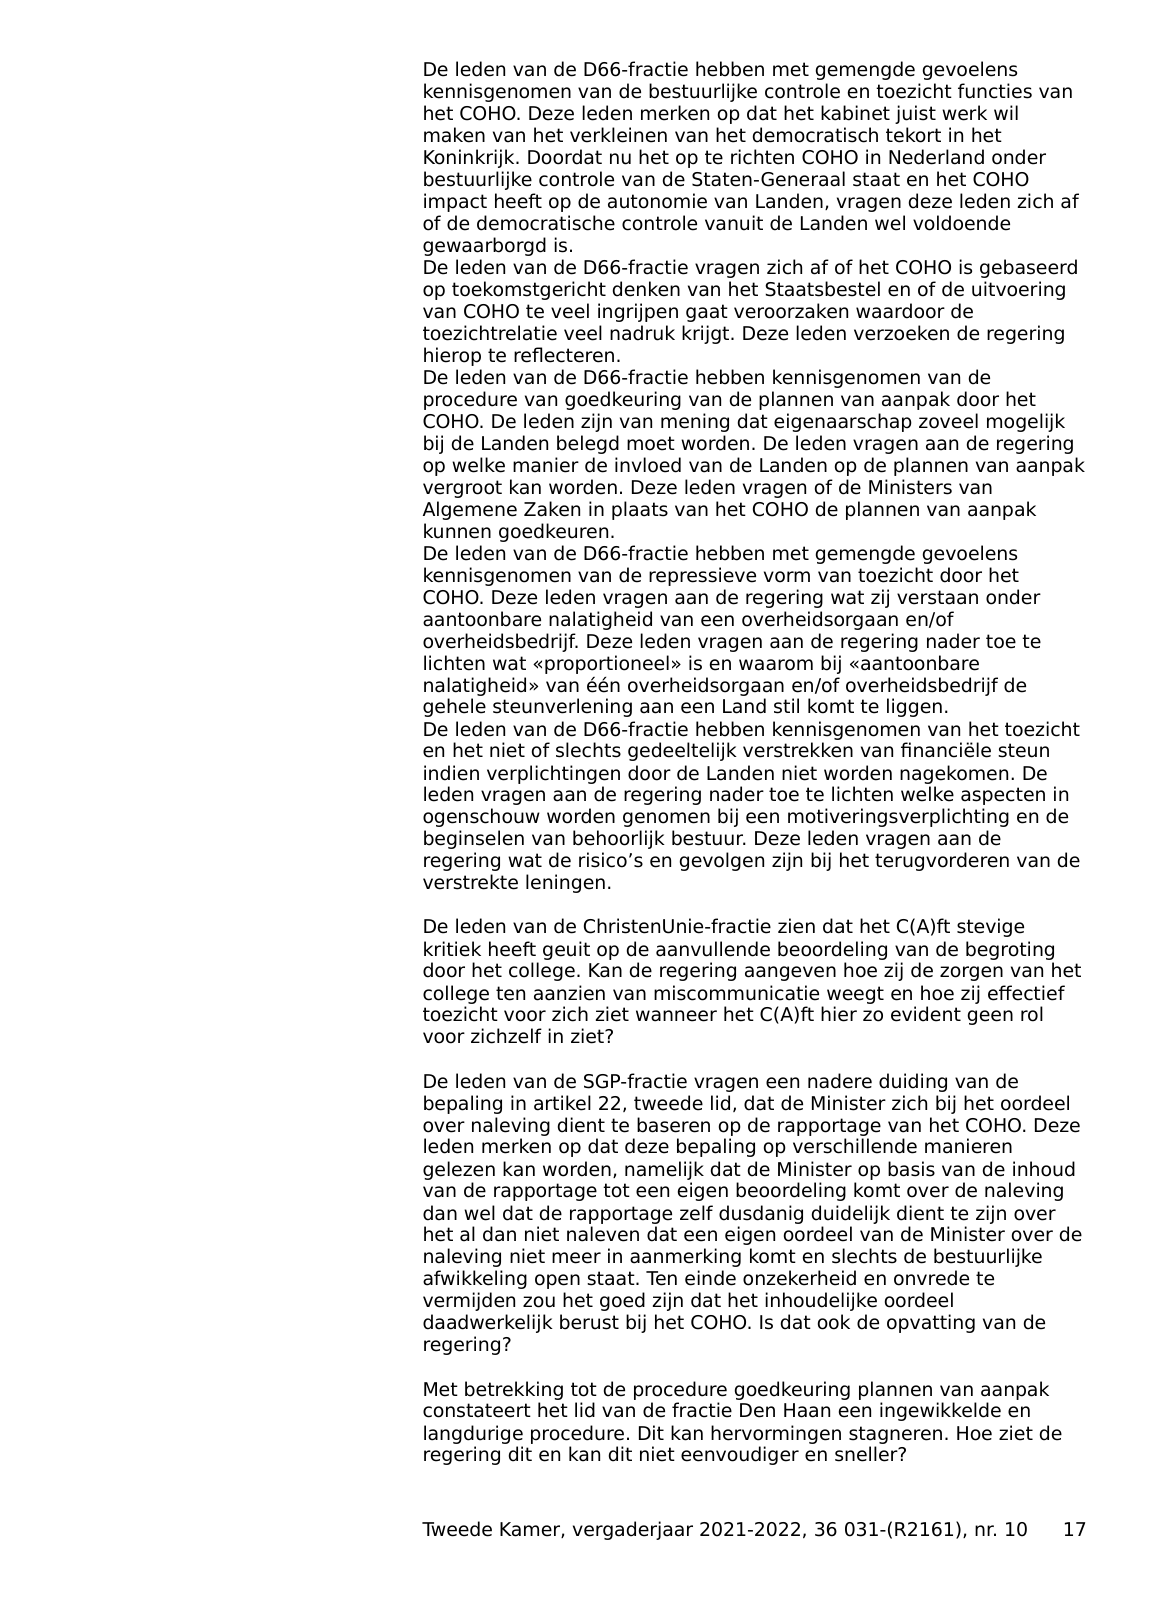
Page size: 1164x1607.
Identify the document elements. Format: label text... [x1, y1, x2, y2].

text De leden van de ChristenUnie-fractie zien dat het C(A)ft stevige kritiek heeft geuit op de aanvullende beoordeling van de begroting door het college. Kan de regering aangeven hoe zij de zorgen van het college ten aanzien van miscommunicatie weegt en hoe zij effectief toezicht voor zich ziet wanneer het C(A)ft hier zo evident geen rol voor zichzelf in ziet? [422, 916, 1087, 1048]
text De leden van de D66-fractie hebben met gemengde gevoelens kennisgenomen van de repressieve vorm van toezicht door het COHO. Deze leden vragen aan de regering wat zij verstaan onder aantoonbare nalatigheid van een overheidsorgaan en/of overheidsbedrijf. Deze leden vragen aan de regering nader toe te lichten wat «proportioneel» is en waarom bij «aantoonbare nalatigheid» van één overheidsorgaan en/of overheidsbedrijf de gehele steunverlening aan een Land stil komt te liggen. [422, 543, 1087, 718]
text Met betrekking tot de procedure goedkeuring plannen van aanpak constateert het lid van de fractie Den Haan een ingewikkelde en langdurige procedure. Dit kan hervormingen stagneren. Hoe ziet de regering dit en kan dit niet eenvoudiger en sneller? [422, 1378, 1087, 1466]
text De leden van de SGP-fractie vragen een nadere duiding van de bepaling in artikel 22, tweede lid, dat de Minister zich bij het oordeel over naleving dient te baseren op de rapportage van het COHO. Deze leden merken op dat deze bepaling op verschillende manieren gelezen kan worden, namelijk dat de Minister op basis van de inhoud van de rapportage tot een eigen beoordeling komt over de naleving dan wel dat de rapportage zelf dusdanig duidelijk dient te zijn over het al dan niet naleven dat een eigen oordeel van de Minister over de naleving niet meer in aanmerking komt en slechts de bestuurlijke afwikkeling open staat. Ten einde onzekerheid en onvrede te vermijden zou het goed zijn dat het inhoudelijke oordeel daadwerkelijk berust bij het COHO. Is dat ook de opvatting van de regering? [422, 1071, 1087, 1356]
text De leden van de D66-fractie vragen zich af of het COHO is gebaseerd op toekomstgericht denken van het Staatsbestel en of de uitvoering van COHO te veel ingrijpen gaat veroorzaken waardoor de toezichtrelatie veel nadruk krijgt. Deze leden verzoeken de regering hierop te reflecteren. [422, 257, 1087, 367]
text De leden van de D66-fractie hebben met gemengde gevoelens kennisgenomen van de bestuurlijke controle en toezicht functies van het COHO. Deze leden merken op dat het kabinet juist werk wil maken van het verkleinen van het democratisch tekort in het Koninkrijk. Doordat nu het op te richten COHO in Nederland onder bestuurlijke controle van de Staten-Generaal staat en het COHO impact heeft op de autonomie van Landen, vragen deze leden zich af of de democratische controle vanuit de Landen wel voldoende gewaarborgd is. [422, 59, 1087, 257]
text De leden van de D66-fractie hebben kennisgenomen van de procedure van goedkeuring van de plannen van aanpak door het COHO. De leden zijn van mening dat eigenaarschap zoveel mogelijk bij de Landen belegd moet worden. De leden vragen aan de regering op welke manier de invloed van de Landen op de plannen van aanpak vergroot kan worden. Deze leden vragen of de Ministers van Algemene Zaken in plaats van het COHO de plannen van aanpak kunnen goedkeuren. [422, 367, 1087, 543]
text De leden van de D66-fractie hebben kennisgenomen van het toezicht en het niet of slechts gedeeltelijk verstrekken van financiële steun indien verplichtingen door de Landen niet worden nagekomen. De leden vragen aan de regering nader toe te lichten welke aspecten in ogenschouw worden genomen bij een motiveringsverplichting en de beginselen van behoorlijk bestuur. Deze leden vragen aan de regering wat de risico’s en gevolgen zijn bij het terugvorderen van de verstrekte leningen. [422, 718, 1087, 894]
